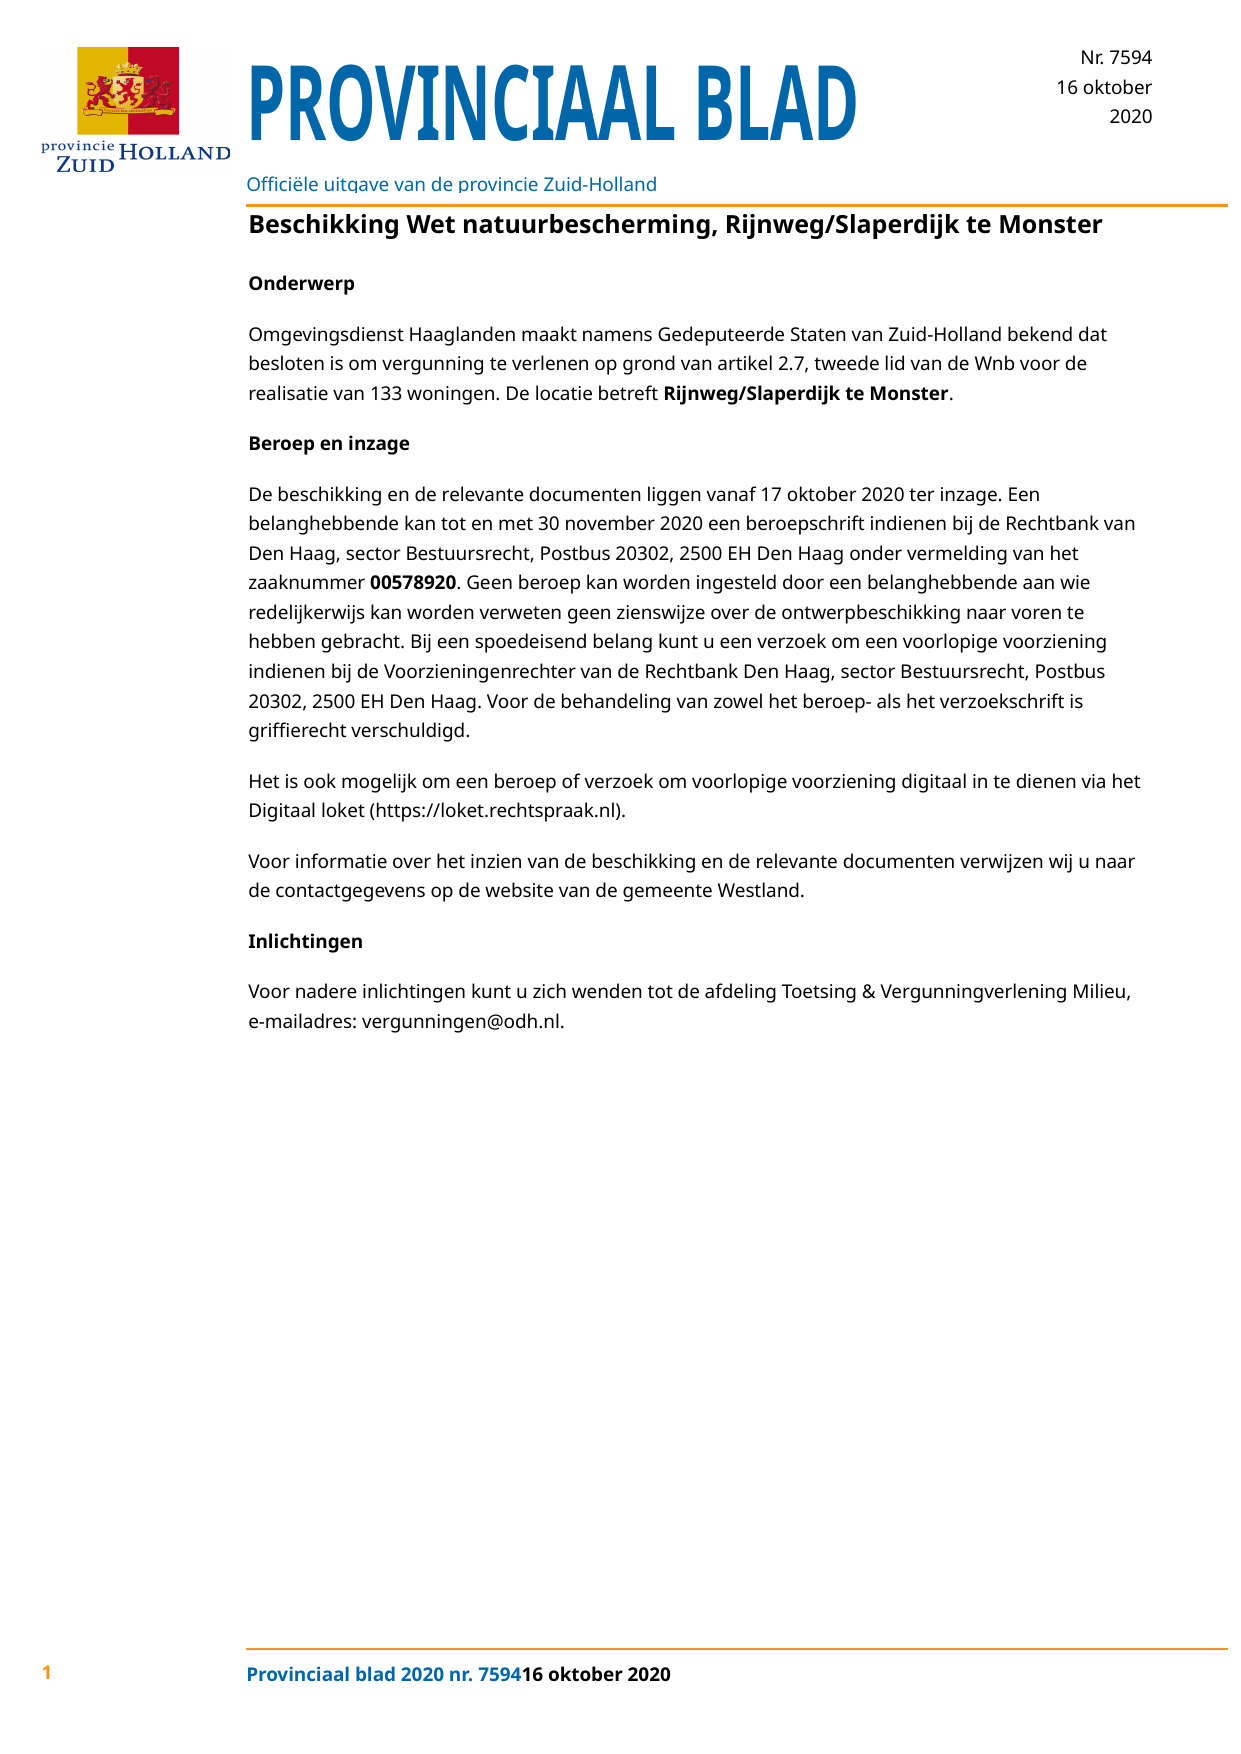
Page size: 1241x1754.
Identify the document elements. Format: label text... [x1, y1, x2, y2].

text Voor informatie over het inzien van de beschikking en de relevante documenten verwijzen wij u naar de contactgegevens op de website van de gemeente Westland. [248, 848, 1152, 903]
text Onderwerp [248, 270, 1152, 296]
picture [41, 47, 231, 172]
text Voor nadere inlichtingen kunt u zich wenden tot de afdeling Toetsing & Vergunningverlening Milieu, e-mailadres: vergunningen@odh.nl. [248, 978, 1152, 1033]
text Inlichtingen [248, 928, 1152, 953]
text Beschikking Wet natuurbescherming, Rijnweg/Slaperdijk te Monster [248, 207, 1152, 241]
text De beschikking en de relevante documenten liggen vanaf 17 oktober 2020 ter inzage. Een belanghebbende kan tot en met 30 november 2020 een beroepschrift indienen bij de Rechtbank van Den Haag, sector Bestuursrecht, Postbus 20302, 2500 EH Den Haag onder vermelding van het zaaknummer 00578920. Geen beroep kan worden ingesteld door een belanghebbende aan wie redelijkerwijs kan worden verweten geen zienswijze over de ontwerpbeschikking naar voren te hebben gebracht. Bij een spoedeisend belang kunt u een verzoek om een voorlopige voorziening indienen bij de Voorzieningenrechter van de Rechtbank Den Haag, sector Bestuursrecht, Postbus 20302, 2500 EH Den Haag. Voor de behandeling van zowel het beroep- als het verzoekschrift is griffierecht verschuldigd. [248, 481, 1152, 743]
text Omgevingsdienst Haaglanden maakt namens Gedeputeerde Staten van Zuid-Holland bekend dat besloten is om vergunning te verlenen op grond van artikel 2.7, tweede lid van de Wnb voor de realisatie van 133 woningen. De locatie betreft Rijnweg/Slaperdijk te Monster. [248, 321, 1152, 406]
text Het is ook mogelijk om een beroep of verzoek om voorlopige voorziening digitaal in te dienen via het Digitaal loket (https://loket.rechtspraak.nl). [248, 768, 1152, 823]
text Beroep en inzage [248, 430, 1152, 456]
